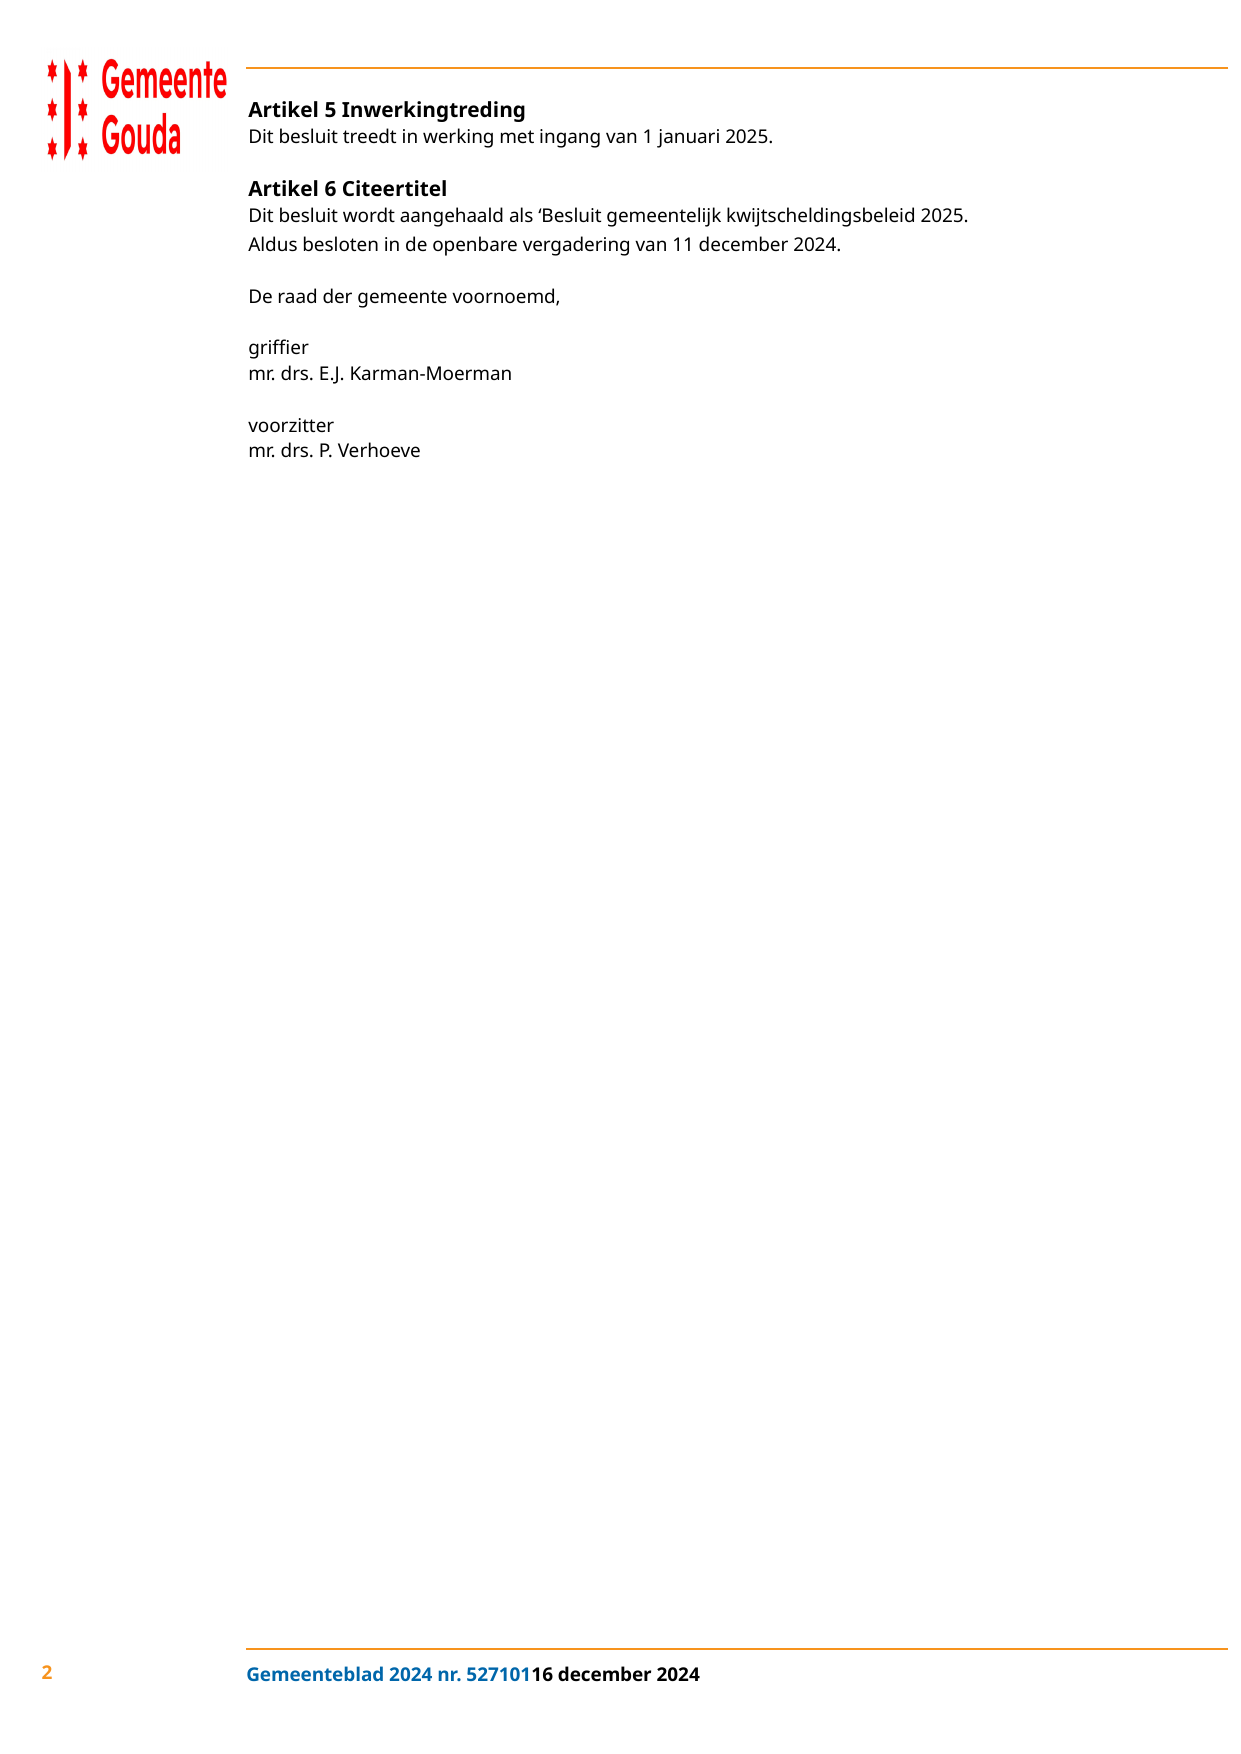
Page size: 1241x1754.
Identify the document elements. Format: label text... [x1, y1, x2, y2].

text griffier [248, 334, 1152, 360]
text Dit besluit treedt in werking met ingang van 1 januari 2025. [248, 123, 1152, 149]
text Artikel 6 Citeertitel [248, 174, 1152, 202]
text De raad der gemeente voornoemd, [248, 283, 1152, 309]
text Dit besluit wordt aangehaald als ‘Besluit gemeentelijk kwijtscheldingsbeleid 2025. [248, 202, 1152, 228]
text Artikel 5 Inwerkingtreding [248, 95, 1152, 123]
text voorzitter [248, 412, 1152, 437]
text mr. drs. P. Verhoeve [248, 437, 1152, 463]
text mr. drs. E.J. Karman-Moerman [248, 360, 1152, 386]
picture [41, 47, 231, 172]
text Aldus besloten in de openbare vergadering van 11 december 2024. [248, 232, 1152, 257]
